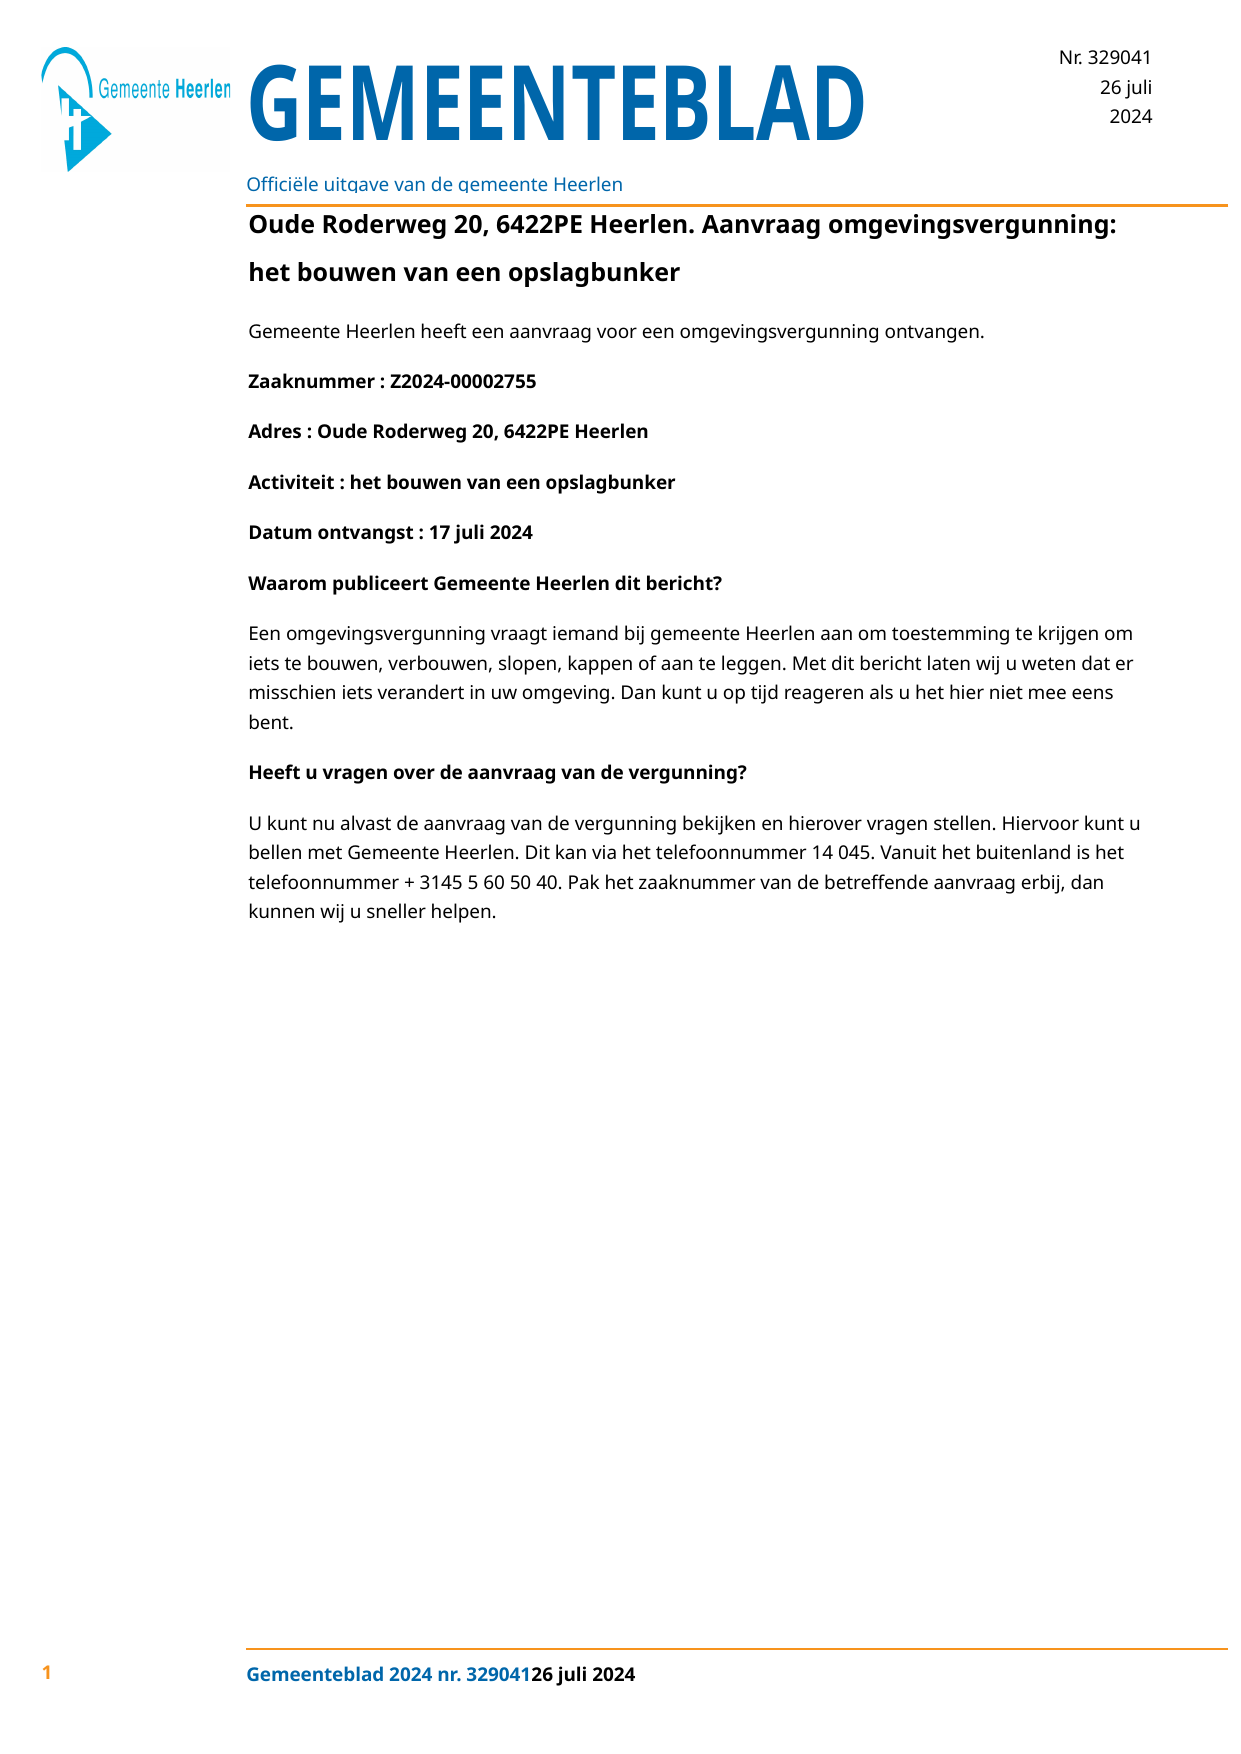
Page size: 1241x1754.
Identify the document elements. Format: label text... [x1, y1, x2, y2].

text Activiteit : het bouwen van een opslagbunker [248, 469, 1152, 495]
text Waarom publiceert Gemeente Heerlen dit bericht? [248, 570, 1152, 596]
picture [41, 47, 231, 172]
text U kunt nu alvast de aanvraag van de vergunning bekijken en hierover vragen stellen. Hiervoor kunt u bellen met Gemeente Heerlen. Dit kan via het telefoonnummer 14 045. Vanuit het buitenland is het telefoonnummer + 3145 5 60 50 40. Pak het zaaknummer van de betreffende aanvraag erbij, dan kunnen wij u sneller helpen. [248, 810, 1152, 924]
picture [41, 47, 59, 70]
text Oude Roderweg 20, 6422PE Heerlen. Aanvraag omgevingsvergunning: het bouwen van een opslagbunker [248, 207, 1152, 288]
text Datum ontvangst : 17 juli 2024 [248, 519, 1152, 545]
text Adres : Oude Roderweg 20, 6422PE Heerlen [248, 419, 1152, 444]
text Zaaknummer : Z2024-00002755 [248, 368, 1152, 394]
text Heeft u vragen over de aanvraag van de vergunning? [248, 759, 1152, 785]
text Een omgevingsvergunning vraagt iemand bij gemeente Heerlen aan om toestemming te krijgen om iets te bouwen, verbouwen, slopen, kappen of aan te leggen. Met dit bericht laten wij u weten dat er misschien iets verandert in uw omgeving. Dan kunt u op tijd reageren als u het hier niet mee eens bent. [248, 620, 1152, 735]
text Gemeente Heerlen heeft een aanvraag voor een omgevingsvergunning ontvangen. [248, 318, 1152, 344]
